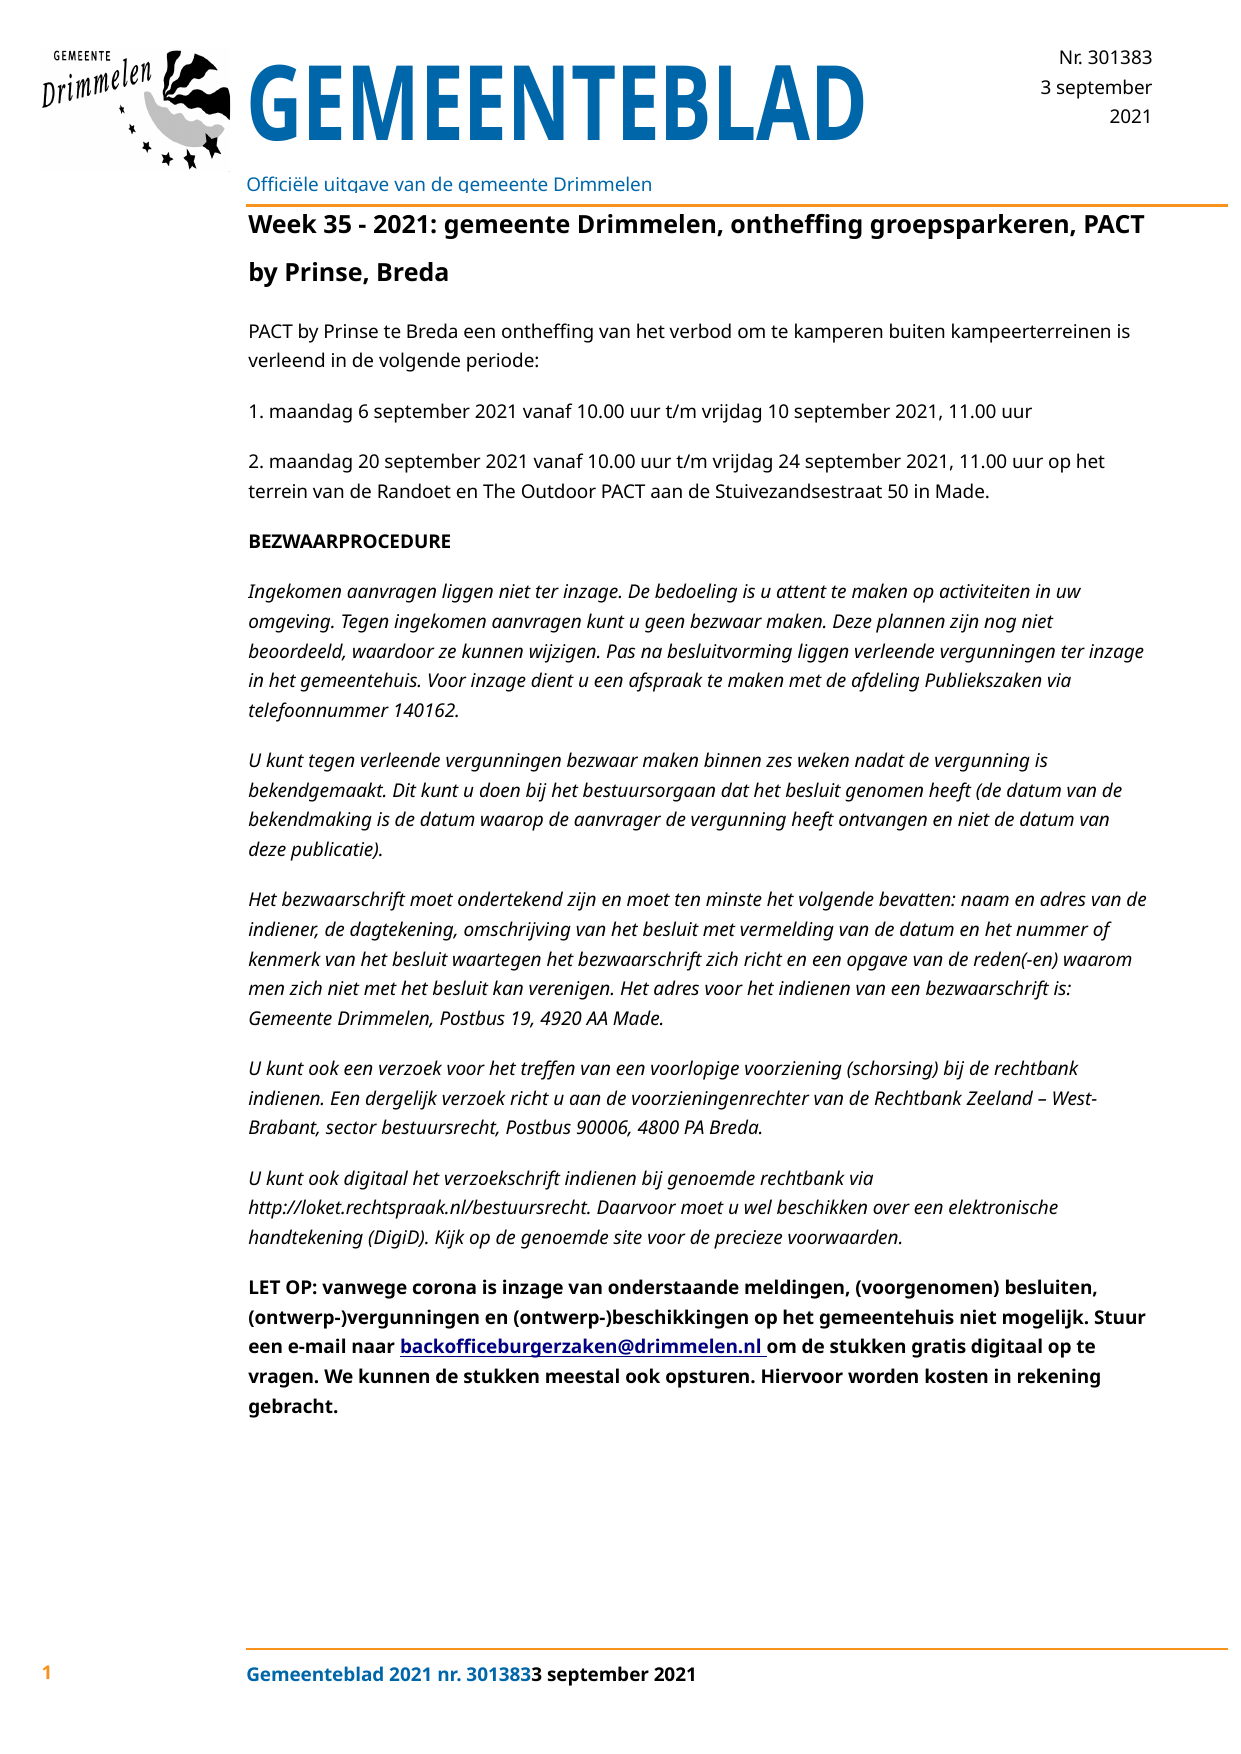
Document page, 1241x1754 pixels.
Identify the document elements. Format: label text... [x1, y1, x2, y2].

text U kunt tegen verleende vergunningen bezwaar maken binnen zes weken nadat de vergunning is bekendgemaakt. Dit kunt u doen bij het bestuursorgaan dat het besluit genomen heeft (de datum van de bekendmaking is de datum waarop de aanvrager de vergunning heeft ontvangen en niet de datum van deze publicatie). [248, 747, 1152, 862]
text 2. maandag 20 september 2021 vanaf 10.00 uur t/m vrijdag 24 september 2021, 11.00 uur op het terrein van de Randoet en The Outdoor PACT aan de Stuivezandsestraat 50 in Made. [248, 448, 1152, 504]
text Ingekomen aanvragen liggen niet ter inzage. De bedoeling is u attent te maken op activiteiten in uw omgeving. Tegen ingekomen aanvragen kunt u geen bezwaar maken. Deze plannen zijn nog niet beoordeeld, waardoor ze kunnen wijzigen. Pas na besluitvorming liggen verleende vergunningen ter inzage in het gemeentehuis. Voor inzage dient u een afspraak te maken met de afdeling Publiekszaken via telefoonnummer 140162. [248, 579, 1152, 723]
text Week 35 - 2021: gemeente Drimmelen, ontheffing groepsparkeren, PACT by Prinse, Breda [248, 207, 1152, 288]
text 1. maandag 6 september 2021 vanaf 10.00 uur t/m vrijdag 10 september 2021, 11.00 uur [248, 398, 1152, 424]
text U kunt ook digitaal het verzoekschrift indienen bij genoemde rechtbank via http://loket.rechtspraak.nl/bestuursrecht. Daarvoor moet u wel beschikken over een elektronische handtekening (DigiD). Kijk op de genoemde site voor de precieze voorwaarden. [248, 1165, 1152, 1250]
text Het bezwaarschrift moet ondertekend zijn en moet ten minste het volgende bevatten: naam en adres van de indiener, de dagtekening, omschrijving van het besluit met vermelding van de datum en het nummer of kenmerk van het besluit waartegen het bezwaarschrift zich richt en een opgave van de reden(-en) waarom men zich niet met het besluit kan verenigen. Het adres voor het indienen van een bezwaarschrift is: Gemeente Drimmelen, Postbus 19, 4920 AA Made. [248, 887, 1152, 1031]
text BEZWAARPROCEDURE [248, 528, 1152, 554]
text PACT by Prinse te Breda een ontheffing van het verbod om te kamperen buiten kampeerterreinen is verleend in de volgende periode: [248, 318, 1152, 373]
picture [41, 47, 231, 172]
text LET OP: vanwege corona is inzage van onderstaande meldingen, (voorgenomen) besluiten, (ontwerp-)vergunningen en (ontwerp-)beschikkingen op het gemeentehuis niet mogelijk. Stuur een e-mail naar backofficeburgerzaken@drimmelen.nl om de stukken gratis digitaal op te vragen. We kunnen de stukken meestal ook opsturen. Hiervoor worden kosten in rekening gebracht. [248, 1274, 1152, 1419]
text U kunt ook een verzoek voor het treffen van een voorlopige voorziening (schorsing) bij de rechtbank indienen. Een dergelijk verzoek richt u aan de voorzieningenrechter van de Rechtbank Zeeland – West-Brabant, sector bestuursrecht, Postbus 90006, 4800 PA Breda. [248, 1055, 1152, 1140]
